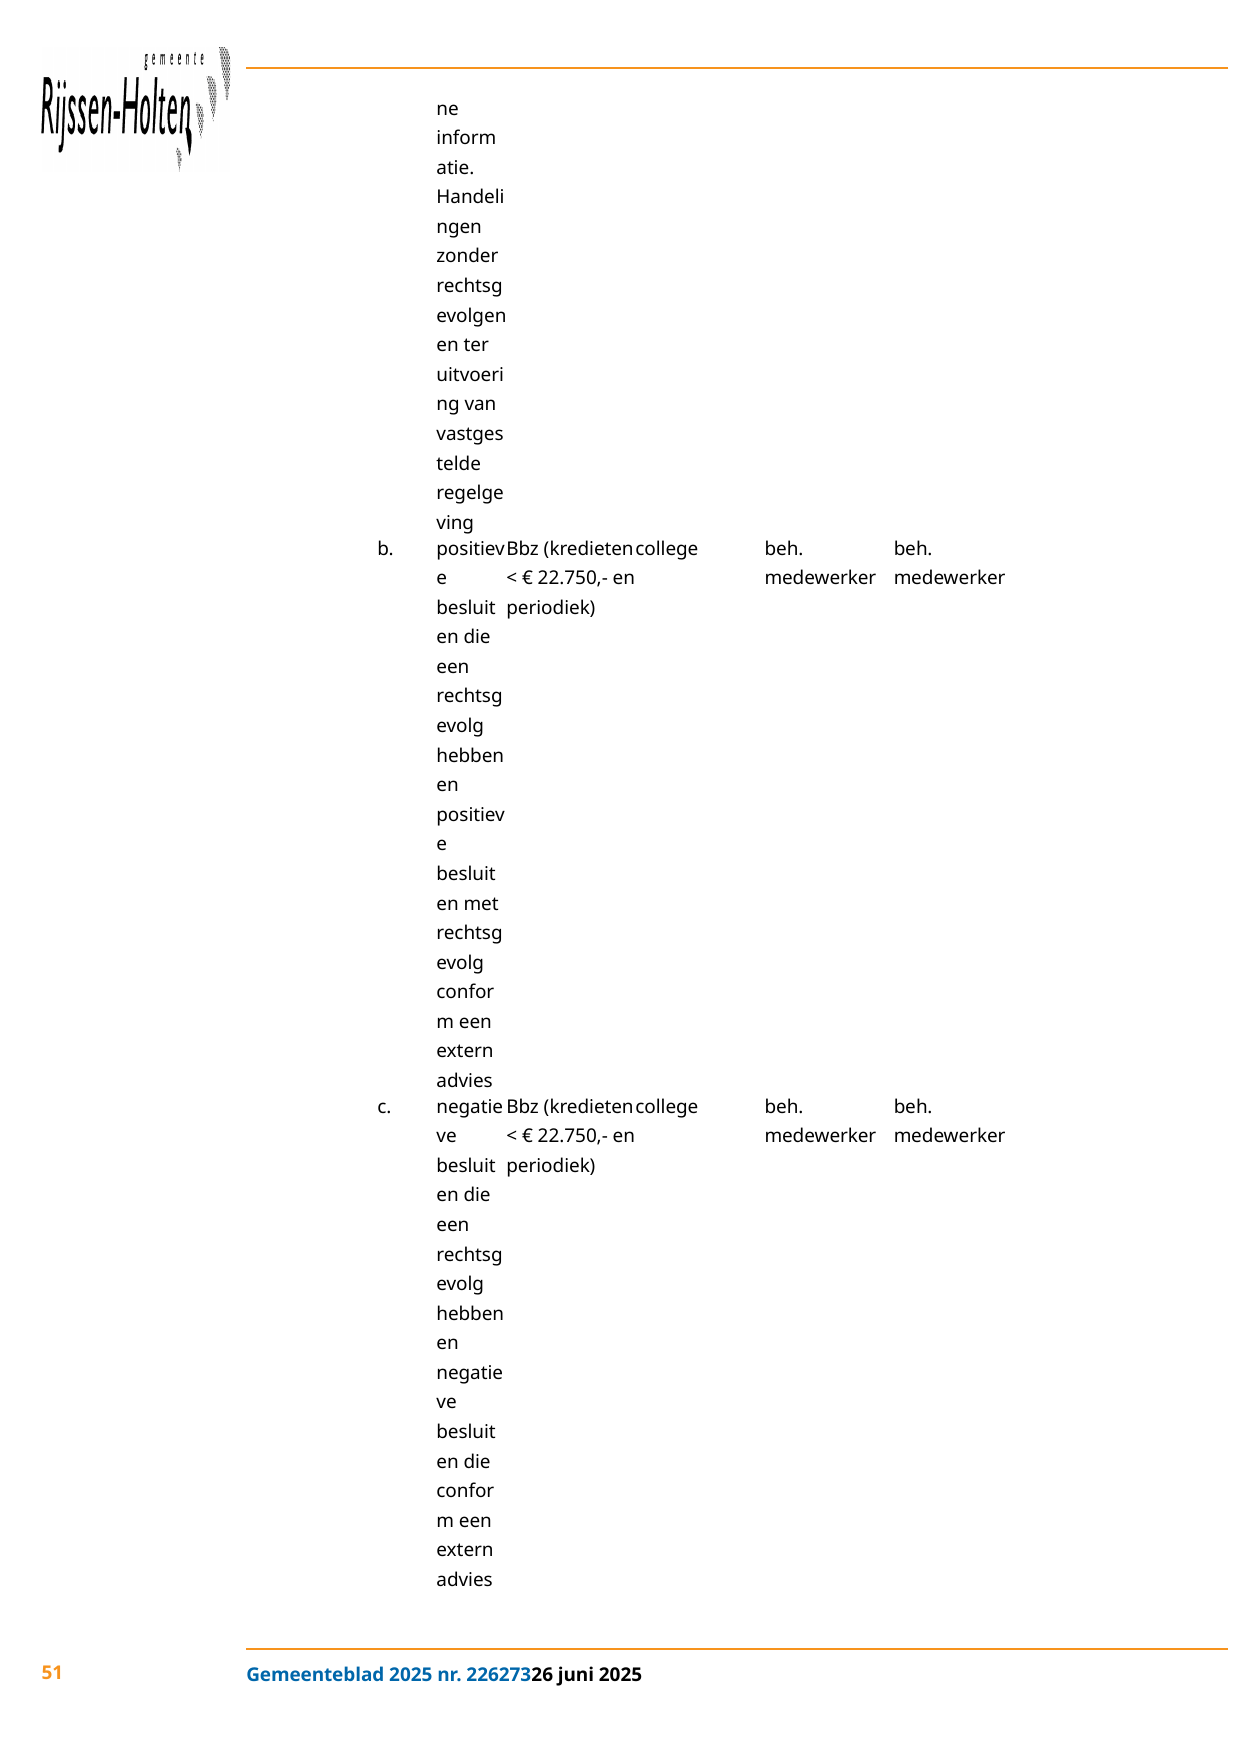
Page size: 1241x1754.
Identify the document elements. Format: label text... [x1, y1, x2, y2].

table_cell ne informatie. Handelingen zonder rechtsgevolgen en ter uitvoering van vastgestelde regelgeving [377, 95, 506, 535]
table_cell [764, 95, 893, 535]
table_cell positieve besluiten die een rechtsgevolg hebben en positieve besluiten met rechtsgevolg conform een extern advies [377, 535, 506, 1093]
table_cell [1023, 95, 1152, 535]
table_cell [635, 95, 764, 535]
table_cell beh. medewerker [894, 535, 1022, 1093]
table_cell college [635, 535, 764, 1093]
table_cell Bbz (kredieten < € 22.750,- en periodiek) [506, 1093, 635, 1592]
table_cell negatieve besluiten die een rechtsgevolg hebben en negatieve besluiten die conform een extern advies [377, 1093, 506, 1592]
table_cell [248, 1093, 377, 1592]
table_cell Bbz (kredieten < € 22.750,- en periodiek) [506, 535, 635, 1093]
table_cell college [635, 1093, 764, 1592]
table_cell [248, 95, 377, 535]
table_cell [506, 95, 635, 535]
table_cell [894, 95, 1022, 535]
table_cell [1023, 1093, 1152, 1592]
table_cell beh. medewerker [894, 1093, 1022, 1592]
table_cell beh. medewerker [764, 535, 893, 1093]
table_cell [1023, 535, 1152, 1093]
table_cell [248, 535, 377, 1093]
table_cell beh. medewerker [764, 1093, 893, 1592]
picture [41, 47, 231, 172]
